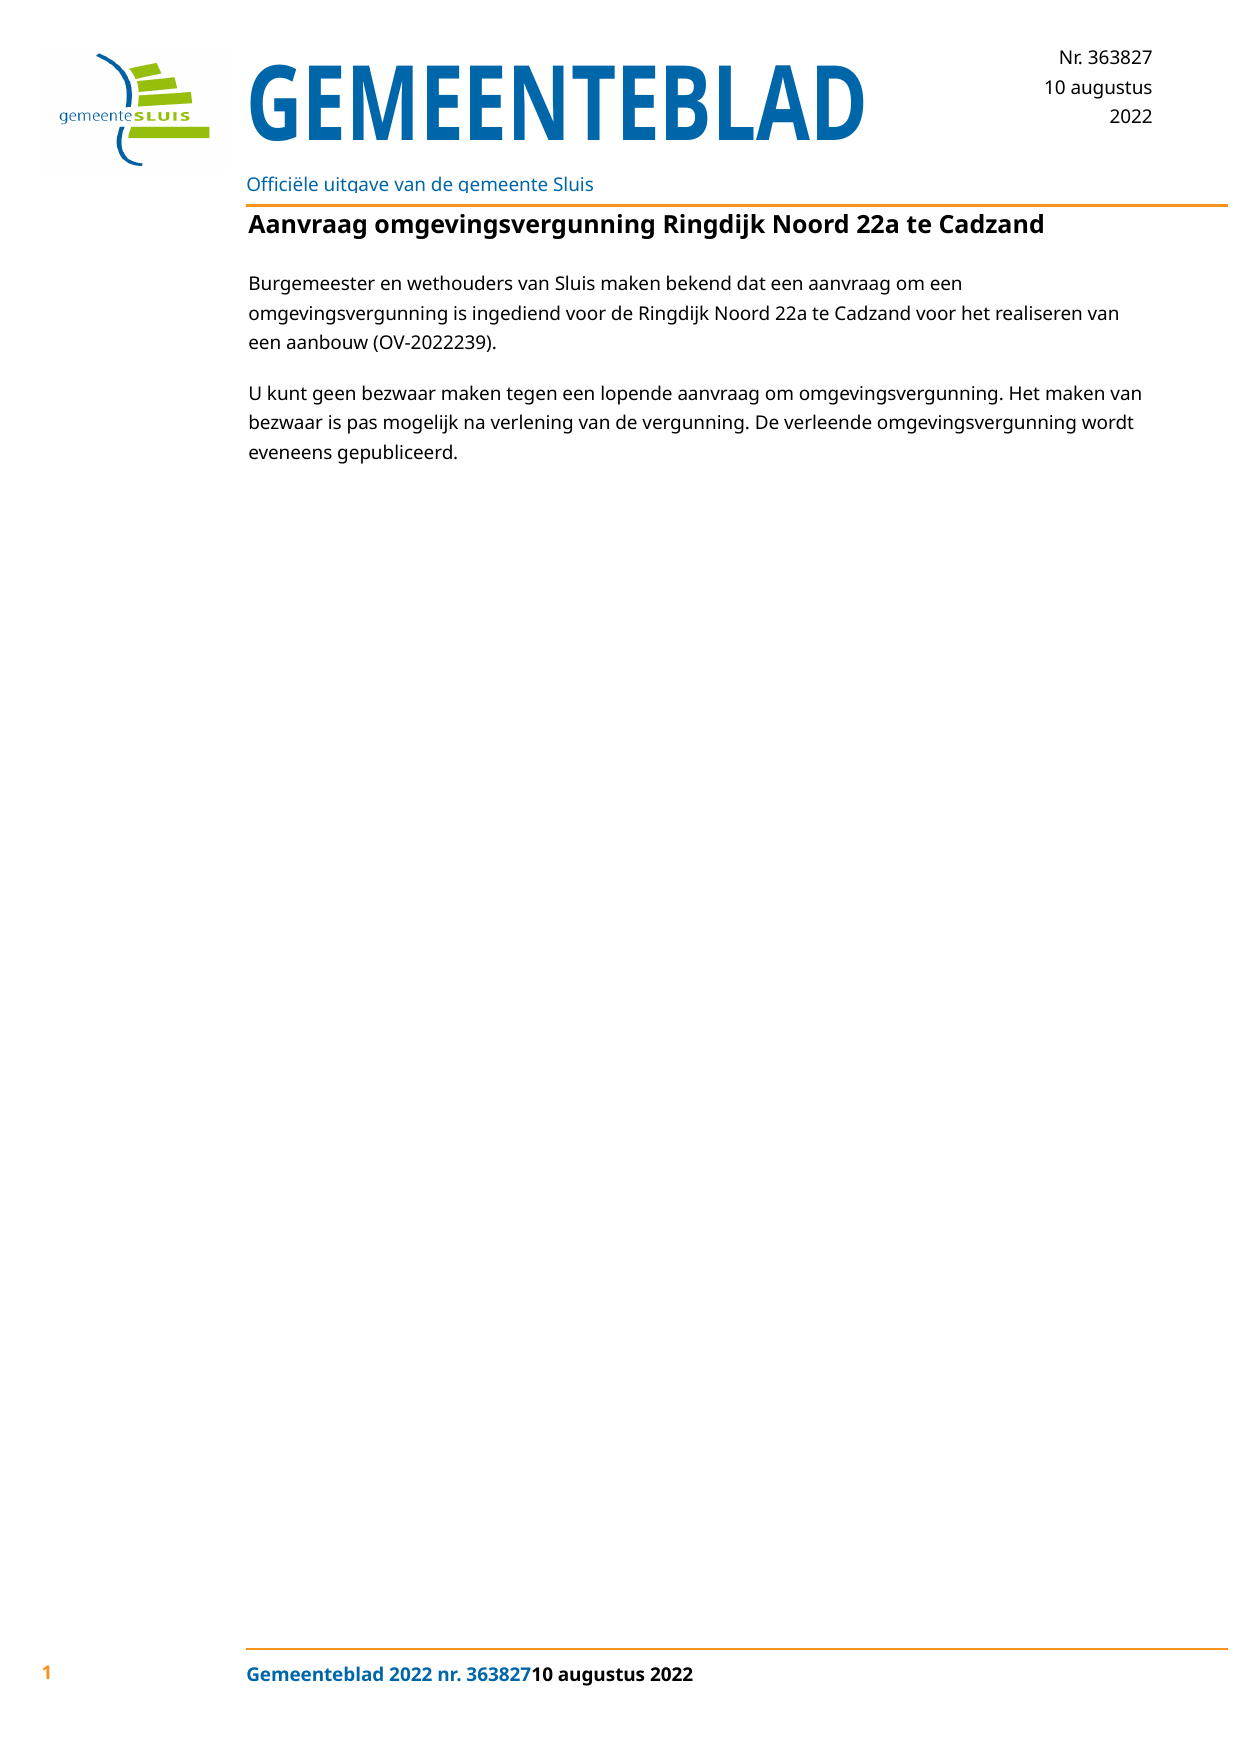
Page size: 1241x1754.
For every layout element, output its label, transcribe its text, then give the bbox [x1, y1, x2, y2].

text Aanvraag omgevingsvergunning Ringdijk Noord 22a te Cadzand [248, 207, 1152, 241]
picture [41, 47, 231, 172]
text U kunt geen bezwaar maken tegen een lopende aanvraag om omgevingsvergunning. Het maken van bezwaar is pas mogelijk na verlening van de vergunning. De verleende omgevingsvergunning wordt eveneens gepubliceerd. [248, 380, 1152, 465]
text Burgemeester en wethouders van Sluis maken bekend dat een aanvraag om een omgevingsvergunning is ingediend voor de Ringdijk Noord 22a te Cadzand voor het realiseren van een aanbouw (OV-2022239). [248, 270, 1152, 355]
